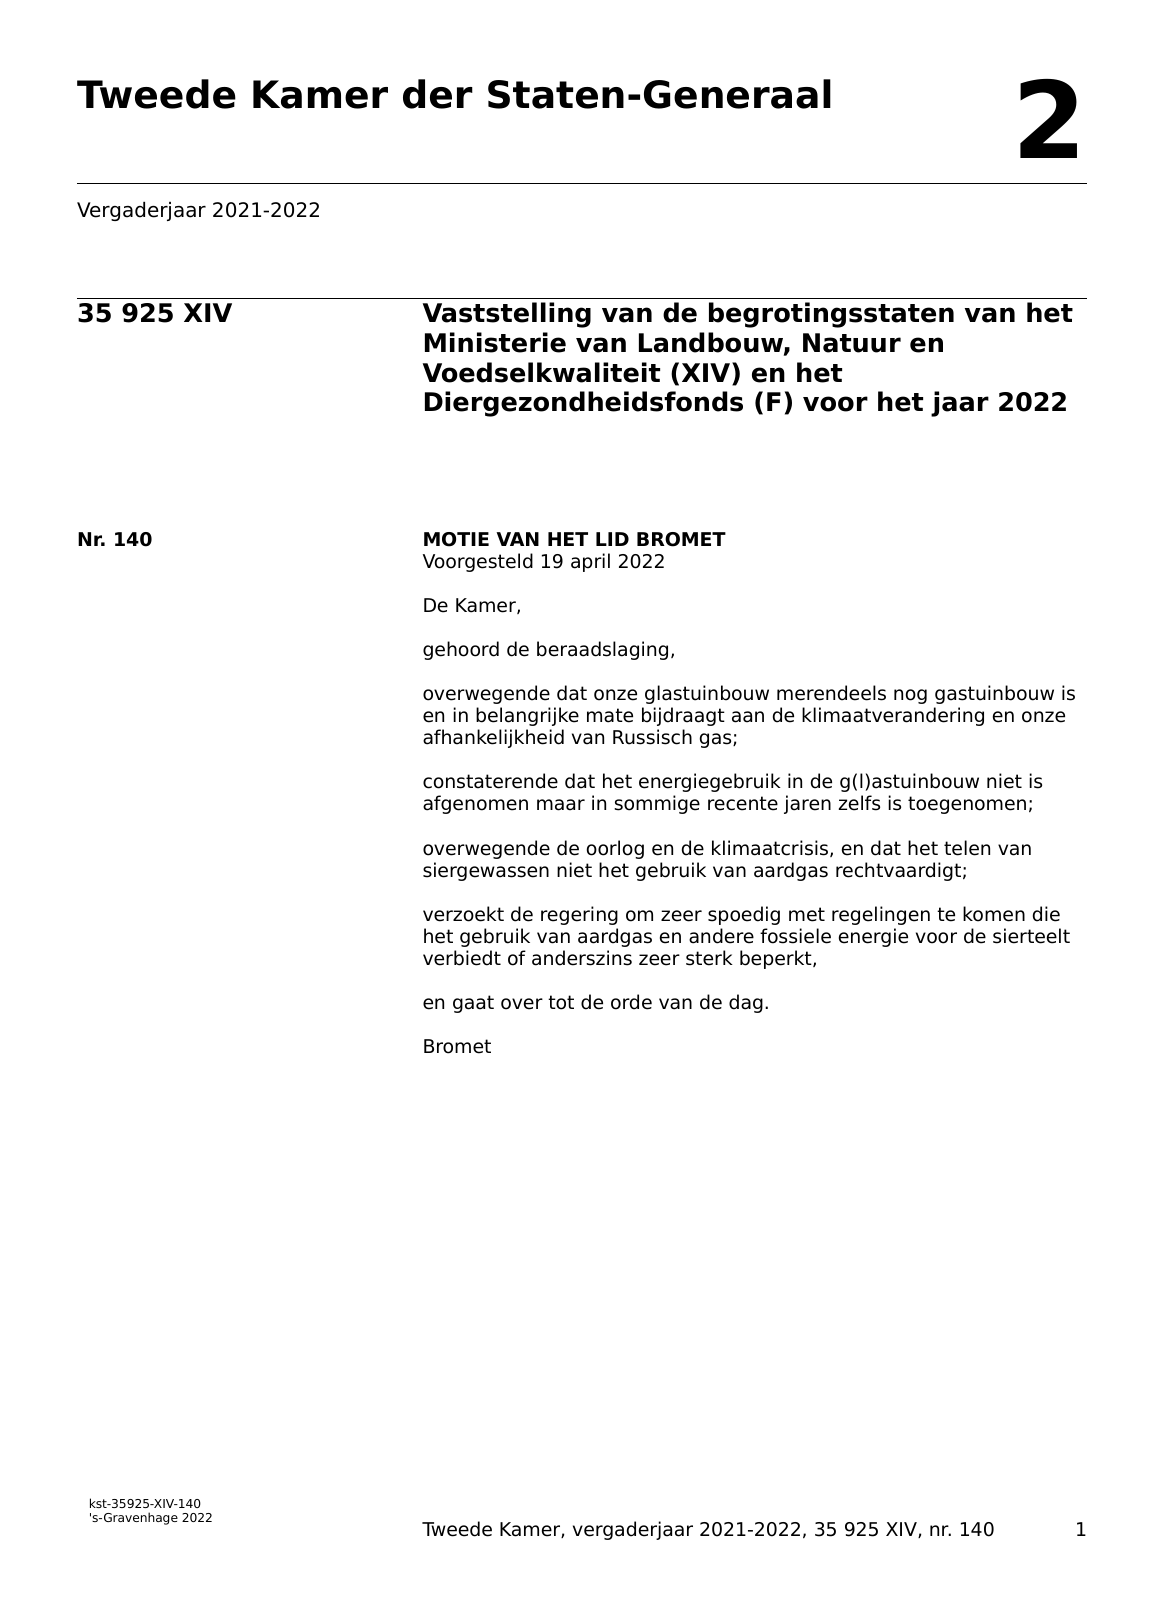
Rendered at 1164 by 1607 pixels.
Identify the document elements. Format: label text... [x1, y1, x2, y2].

text kst-35925-XIV-140 [88, 1497, 323, 1511]
subtitle Nr. 140 MOTIE VAN HET LID BROMET [77, 529, 1087, 551]
text constaterende dat het energiegebruik in de g(l)astuinbouw niet is afgenomen maar in sommige recente jaren zelfs is toegenomen; [422, 771, 1087, 815]
text Bromet [422, 1036, 1087, 1058]
text Voorgesteld 19 april 2022 [422, 551, 1087, 573]
table_header Tweede Kamer der Staten-Generaal [77, 59, 886, 183]
text overwegende de oorlog en de klimaatcrisis, en dat het telen van siergewassen niet het gebruik van aardgas rechtvaardigt; [422, 837, 1087, 881]
text 's-Gravenhage 2022 [88, 1511, 323, 1525]
subtitle 35 925 XIV Vaststelling van de begrotingsstaten van het Ministerie van Landbouw, Natuur en Voedselkwaliteit (XIV) en het Diergezondheidsfonds (F) voor het jaar 2022 [77, 299, 1087, 418]
table_cell Vergaderjaar 2021-2022 [77, 184, 1087, 298]
text overwegende dat onze glastuinbouw merendeels nog gastuinbouw is en in belangrijke mate bijdraagt aan de klimaatverandering en onze afhankelijkheid van Russisch gas; [422, 683, 1087, 749]
table_header 2 [886, 59, 1087, 183]
text verzoekt de regering om zeer spoedig met regelingen te komen die het gebruik van aardgas en andere fossiele energie voor de sierteelt verbiedt of anderszins zeer sterk beperkt, [422, 904, 1087, 969]
text De Kamer, [422, 595, 1087, 617]
text en gaat over tot de orde van de dag. [422, 992, 1087, 1014]
text gehoord de beraadslaging, [422, 639, 1087, 661]
